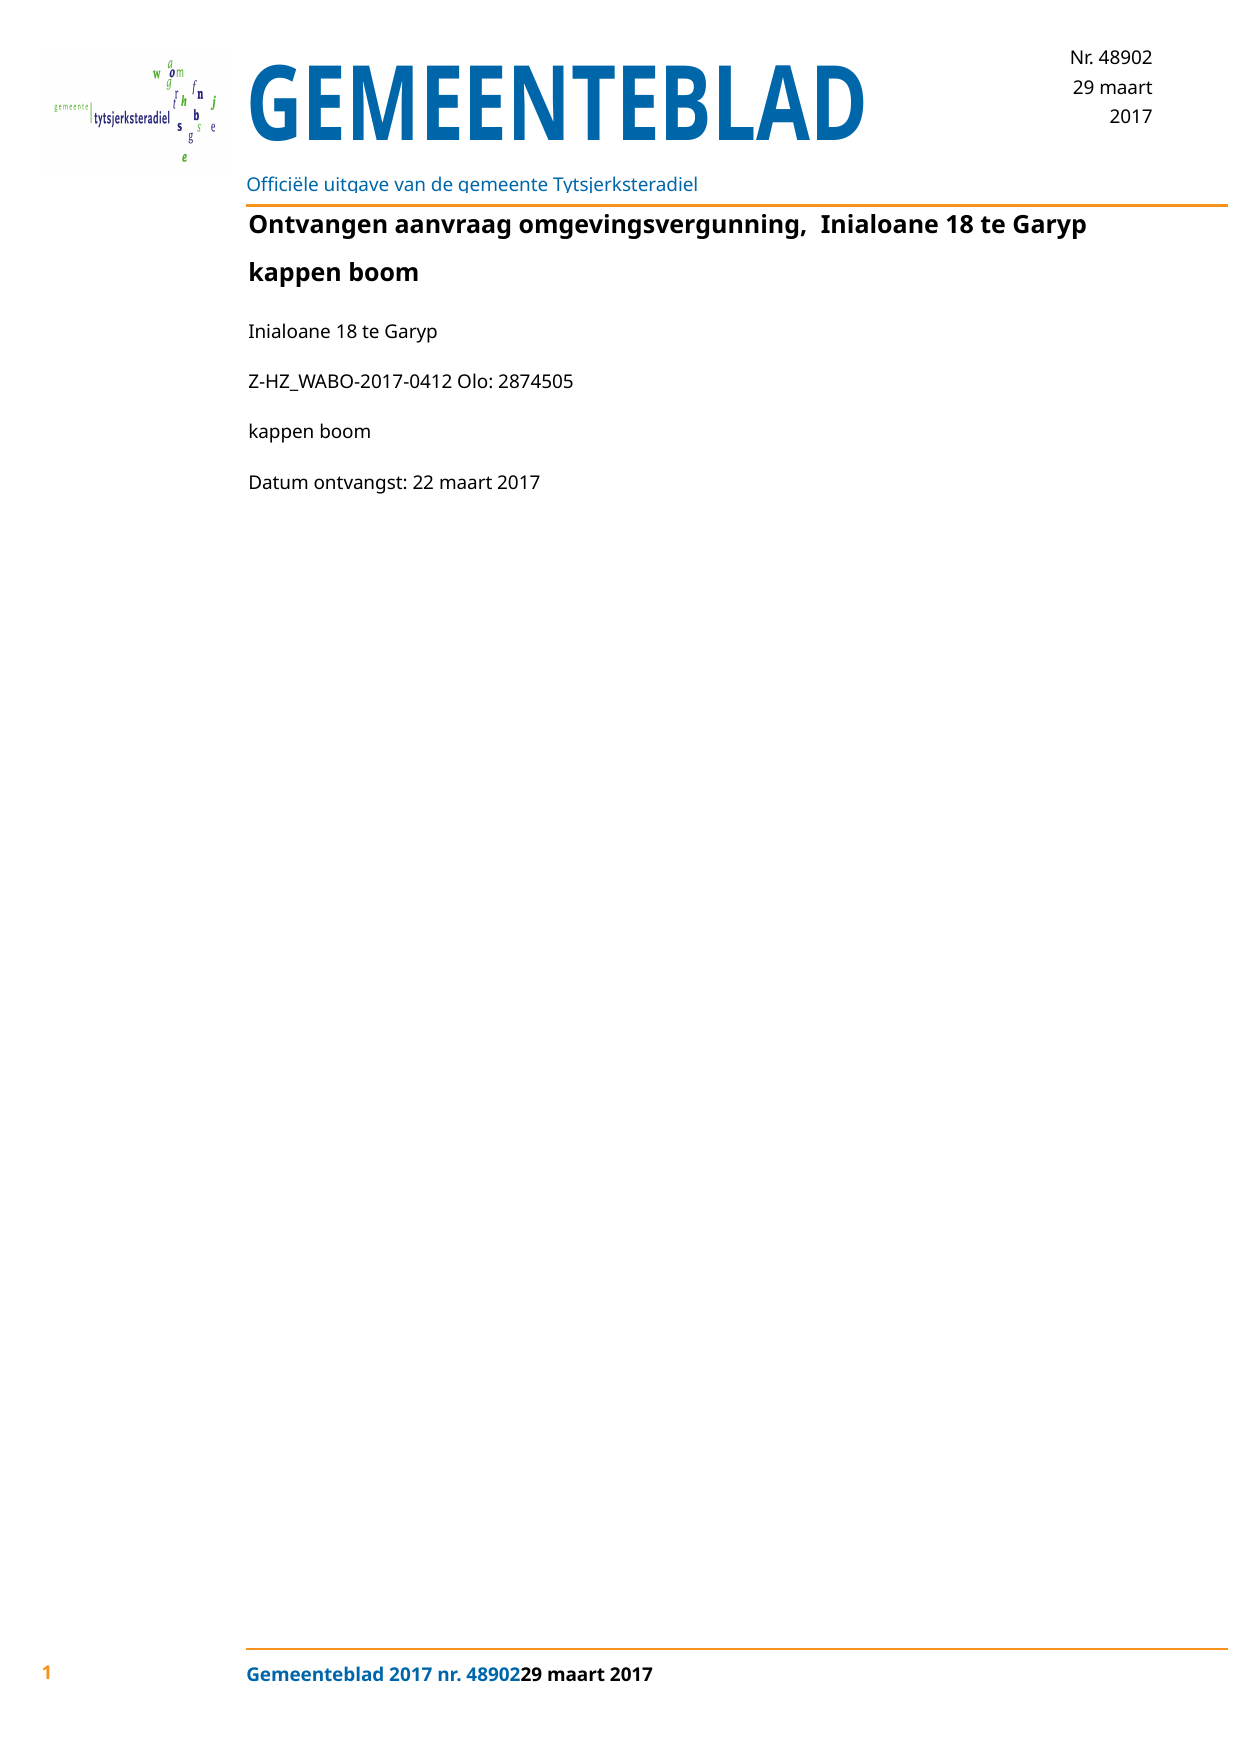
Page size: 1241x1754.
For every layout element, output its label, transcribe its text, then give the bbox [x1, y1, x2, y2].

text kappen boom [248, 419, 1152, 444]
text Datum ontvangst: 22 maart 2017 [248, 469, 1152, 495]
text Ontvangen aanvraag omgevingsvergunning, Inialoane 18 te Garyp kappen boom [248, 207, 1152, 288]
text Z-HZ_WABO-2017-0412 Olo: 2874505 [248, 368, 1152, 394]
text Inialoane 18 te Garyp [248, 318, 1152, 344]
picture [41, 47, 231, 172]
